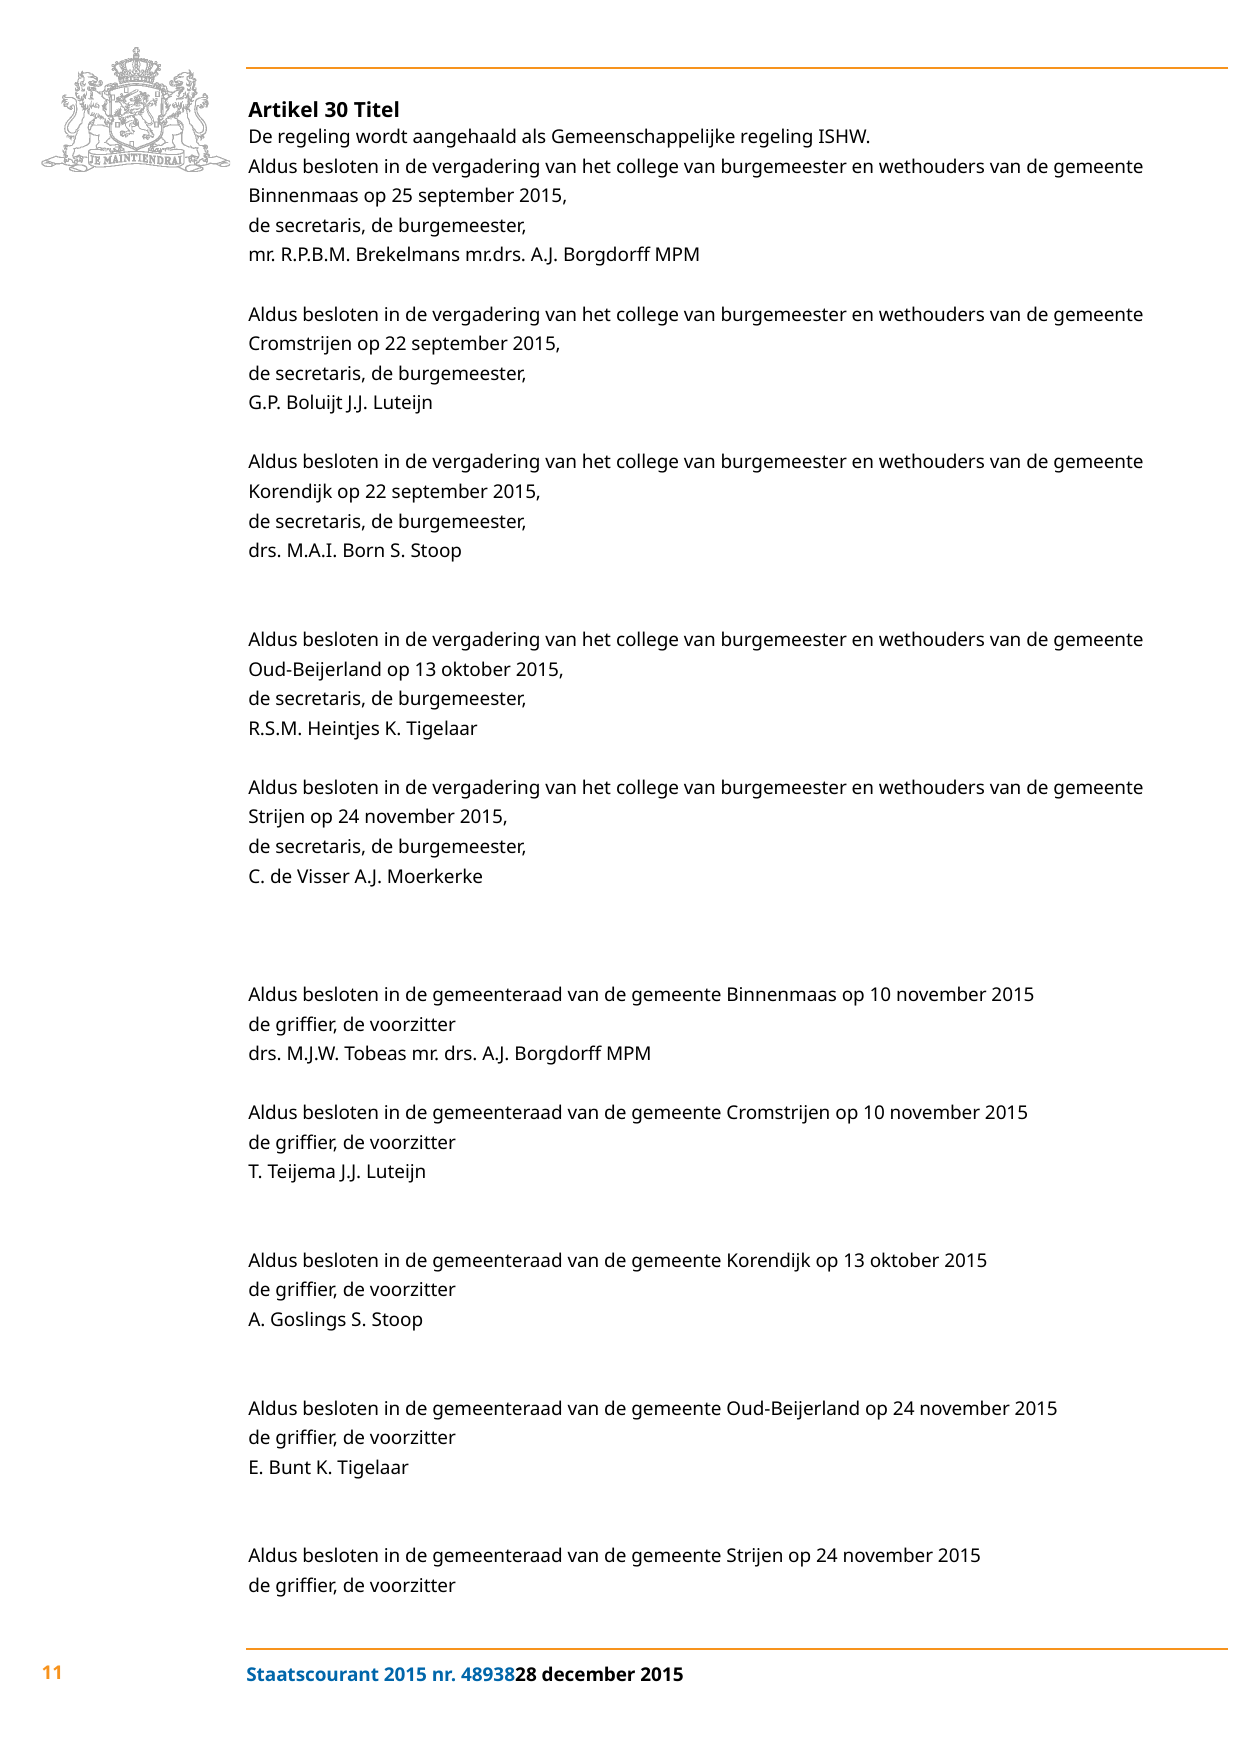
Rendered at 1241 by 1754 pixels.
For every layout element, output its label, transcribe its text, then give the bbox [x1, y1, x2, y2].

text Aldus besloten in de gemeenteraad van de gemeente Korendijk op 13 oktober 2015 [248, 1247, 1152, 1273]
table_header [248, 1188, 1152, 1214]
text de secretaris, de burgemeester, [248, 360, 1152, 386]
text Aldus besloten in de gemeenteraad van de gemeente Oud-Beijerland op 24 november 2015 [248, 1395, 1152, 1421]
text drs. M.J.W. Tobeas mr. drs. A.J. Borgdorff MPM [248, 1040, 1152, 1066]
picture [41, 47, 231, 172]
text Artikel 30 Titel [248, 95, 1152, 123]
text Aldus besloten in de gemeenteraad van de gemeente Strijen op 24 november 2015 [248, 1543, 1152, 1568]
text De regeling wordt aangehaald als Gemeenschappelijke regeling ISHW. [248, 123, 1152, 149]
text de secretaris, de burgemeester, [248, 508, 1152, 533]
text Aldus besloten in de vergadering van het college van burgemeester en wethouders van de gemeente Binnenmaas op 25 september 2015, [248, 153, 1152, 208]
text T. Teijema J.J. Luteijn [248, 1159, 1152, 1184]
text Aldus besloten in de vergadering van het college van burgemeester en wethouders van de gemeente Oud-Beijerland op 13 oktober 2015, [248, 626, 1152, 681]
text de secretaris, de burgemeester, [248, 833, 1152, 859]
text C. de Visser A.J. Moerkerke [248, 863, 1152, 888]
text A. Goslings S. Stoop [248, 1306, 1152, 1332]
text Aldus besloten in de gemeenteraad van de gemeente Binnenmaas op 10 november 2015 [248, 981, 1152, 1007]
text de griffier, de voorzitter [248, 1424, 1152, 1450]
text drs. M.A.I. Born S. Stoop [248, 537, 1152, 563]
text mr. R.P.B.M. Brekelmans mr.drs. A.J. Borgdorff MPM [248, 242, 1152, 267]
text Aldus besloten in de vergadering van het college van burgemeester en wethouders van de gemeente Strijen op 24 november 2015, [248, 774, 1152, 829]
text de secretaris, de burgemeester, [248, 685, 1152, 711]
text de griffier, de voorzitter [248, 1276, 1152, 1302]
text R.S.M. Heintjes K. Tigelaar [248, 715, 1152, 741]
text G.P. Boluijt J.J. Luteijn [248, 389, 1152, 415]
text E. Bunt K. Tigelaar [248, 1454, 1152, 1480]
text Aldus besloten in de vergadering van het college van burgemeester en wethouders van de gemeente Cromstrijen op 22 september 2015, [248, 301, 1152, 356]
text de griffier, de voorzitter [248, 1572, 1152, 1598]
text de griffier, de voorzitter [248, 1129, 1152, 1155]
text de secretaris, de burgemeester, [248, 212, 1152, 238]
text Aldus besloten in de gemeenteraad van de gemeente Cromstrijen op 10 november 2015 [248, 1099, 1152, 1125]
text de griffier, de voorzitter [248, 1011, 1152, 1036]
text Aldus besloten in de vergadering van het college van burgemeester en wethouders van de gemeente Korendijk op 22 september 2015, [248, 449, 1152, 504]
